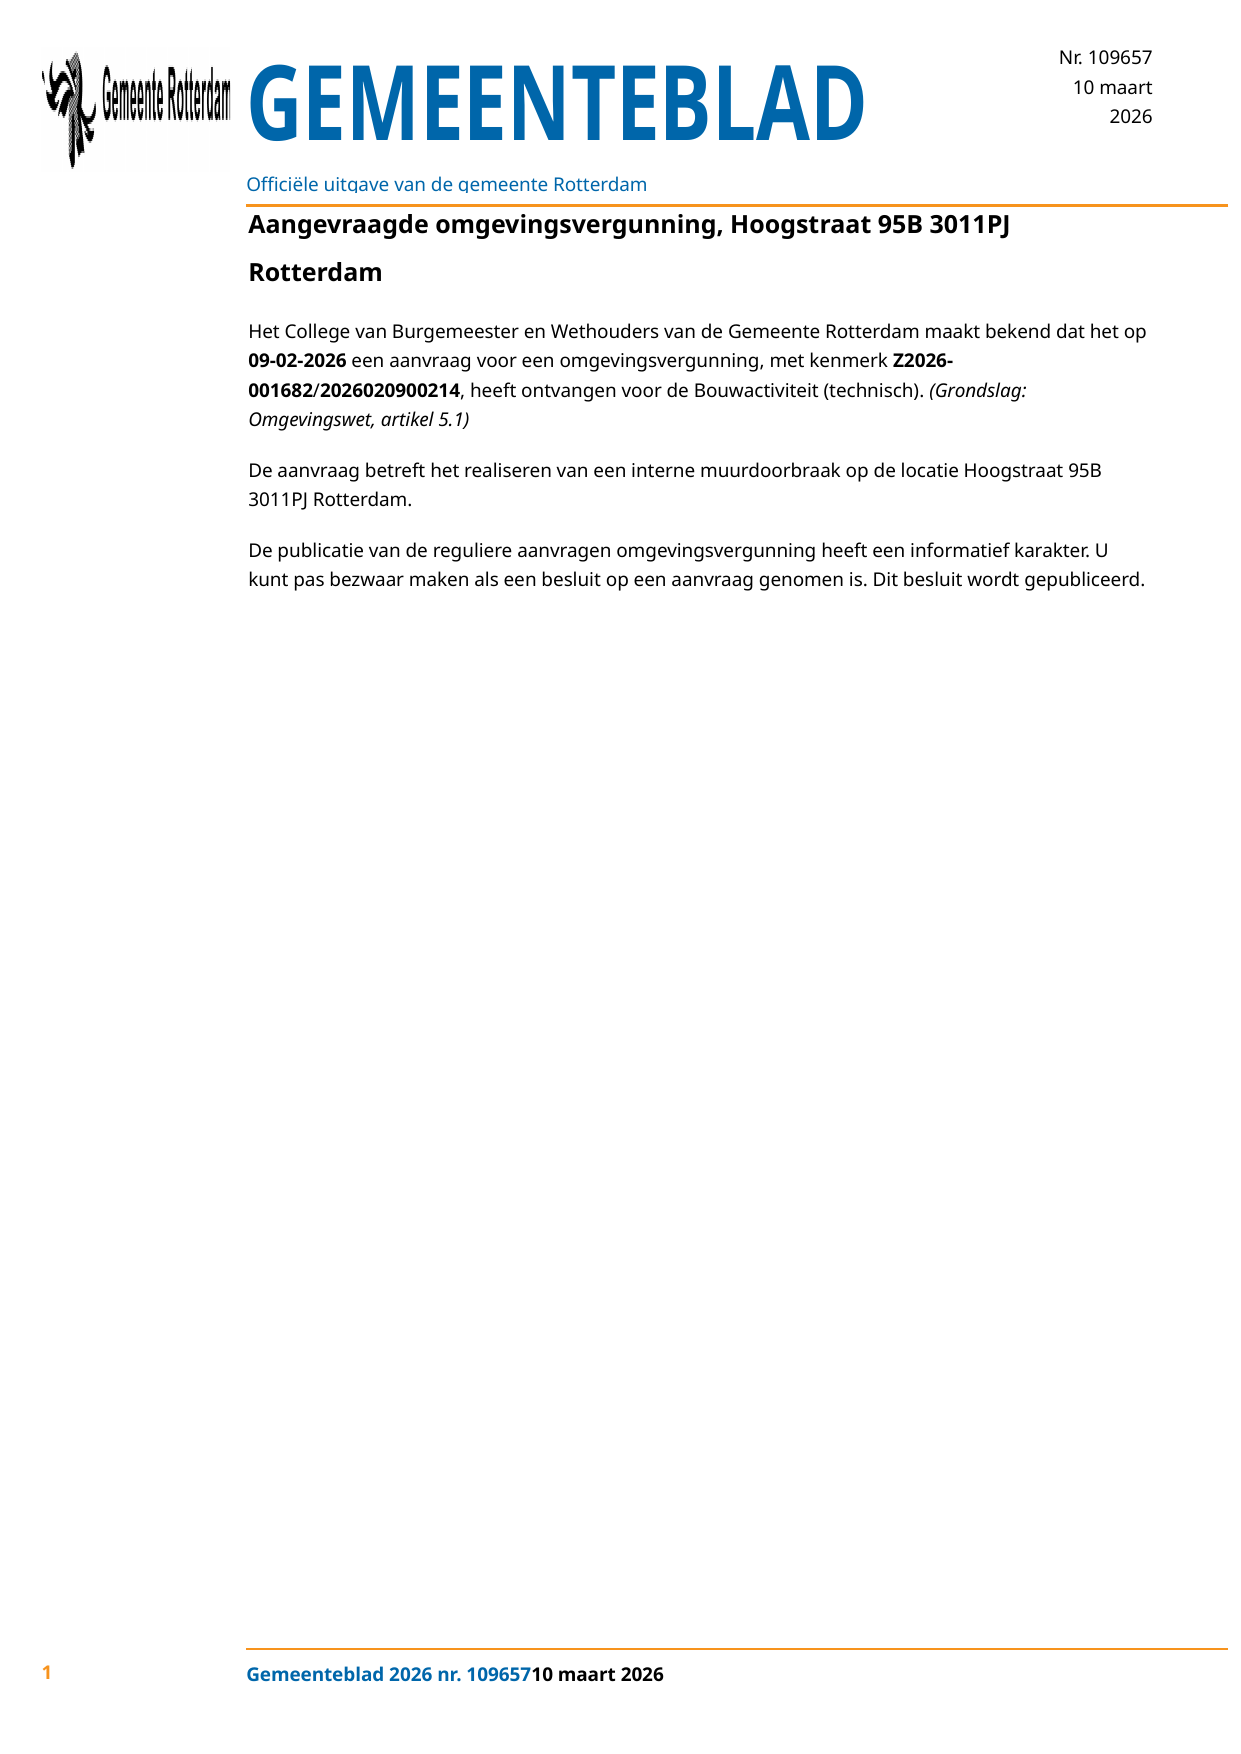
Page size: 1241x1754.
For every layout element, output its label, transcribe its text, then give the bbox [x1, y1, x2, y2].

text De aanvraag betreft het realiseren van een interne muurdoorbraak op de locatie Hoogstraat 95B 3011PJ Rotterdam. [248, 457, 1152, 512]
picture [41, 47, 231, 172]
text Het College van Burgemeester en Wethouders van de Gemeente Rotterdam maakt bekend dat het op 09-02-2026 een aanvraag voor een omgevingsvergunning, met kenmerk Z2026-001682/2026020900214, heeft ontvangen voor de Bouwactiviteit (technisch). (Grondslag: Omgevingswet, artikel 5.1) [248, 318, 1152, 432]
text De publicatie van de reguliere aanvragen omgevingsvergunning heeft een informatief karakter. U kunt pas bezwaar maken als een besluit op een aanvraag genomen is. Dit besluit wordt gepubliceerd. [248, 537, 1152, 592]
text Aangevraagde omgevingsvergunning, Hoogstraat 95B 3011PJ Rotterdam [248, 207, 1152, 288]
